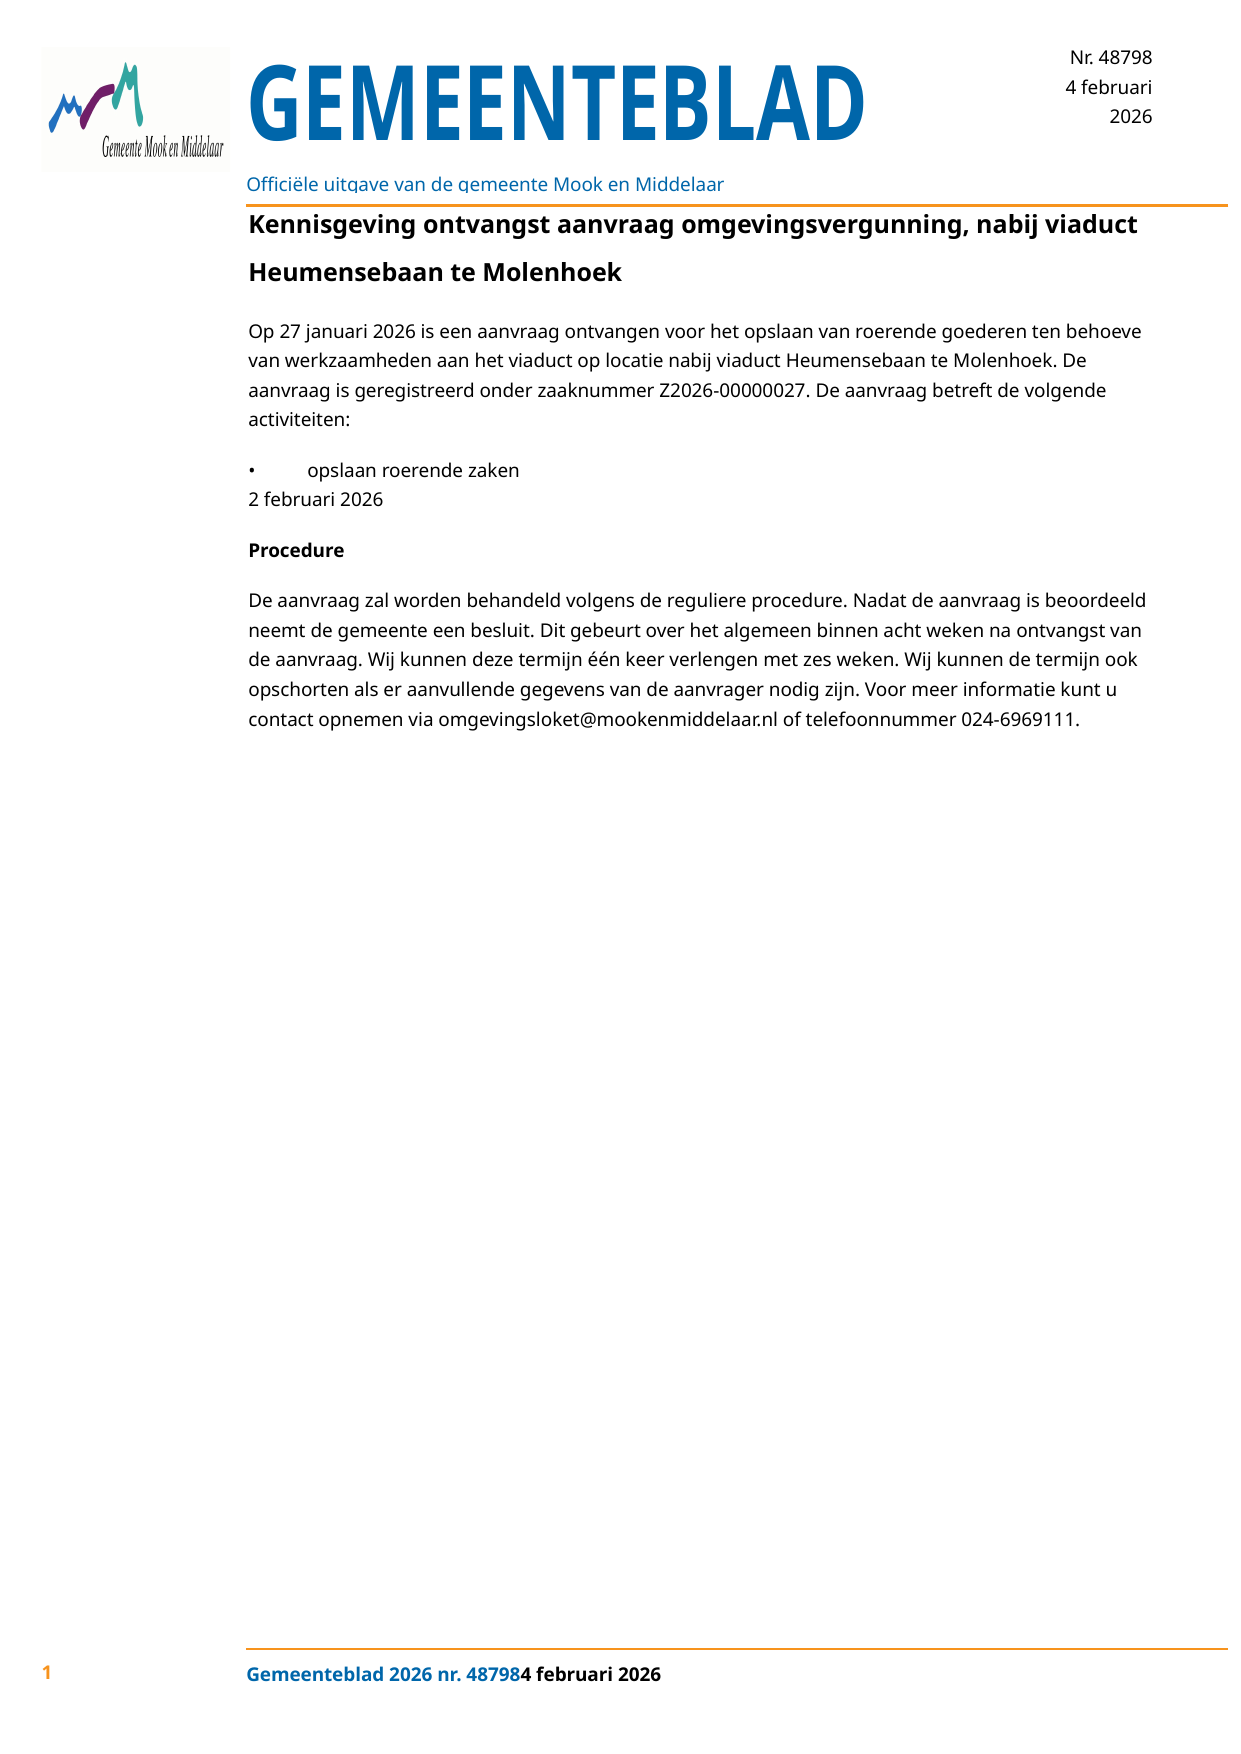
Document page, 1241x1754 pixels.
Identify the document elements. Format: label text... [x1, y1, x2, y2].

text Kennisgeving ontvangst aanvraag omgevingsvergunning, nabij viaduct Heumensebaan te Molenhoek [248, 207, 1152, 288]
text Procedure [248, 537, 1152, 563]
list opslaan roerende zaken [248, 457, 1152, 483]
picture [41, 47, 231, 172]
text 2 februari 2026 [248, 487, 1152, 512]
text Op 27 januari 2026 is een aanvraag ontvangen voor het opslaan van roerende goederen ten behoeve van werkzaamheden aan het viaduct op locatie nabij viaduct Heumensebaan te Molenhoek. De aanvraag is geregistreerd onder zaaknummer Z2026-00000027. De aanvraag betreft de volgende activiteiten: [248, 318, 1152, 432]
text De aanvraag zal worden behandeld volgens de reguliere procedure. Nadat de aanvraag is beoordeeld neemt de gemeente een besluit. Dit gebeurt over het algemeen binnen acht weken na ontvangst van de aanvraag. Wij kunnen deze termijn één keer verlengen met zes weken. Wij kunnen de termijn ook opschorten als er aanvullende gegevens van de aanvrager nodig zijn. Voor meer informatie kunt u contact opnemen via omgevingsloket@mookenmiddelaar.nl of telefoonnummer 024-6969111. [248, 587, 1152, 732]
